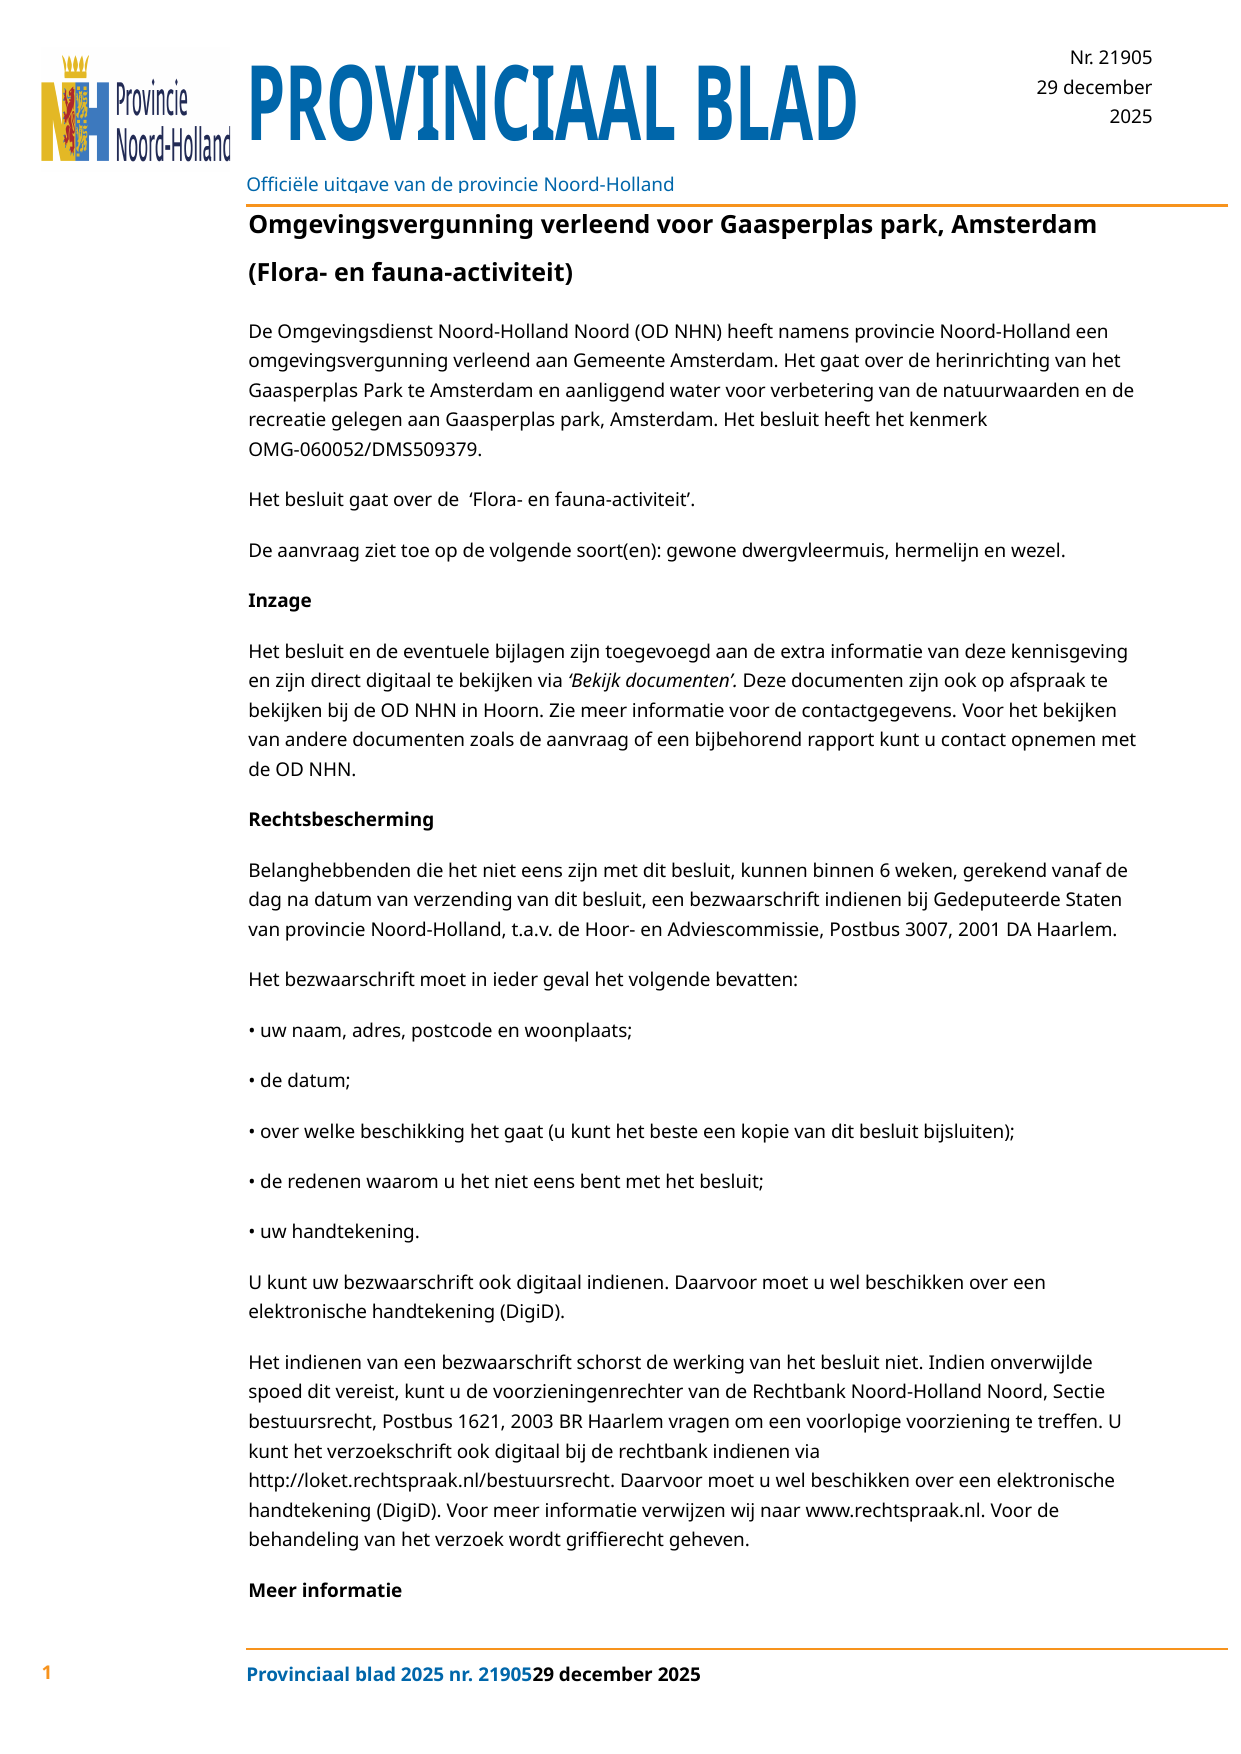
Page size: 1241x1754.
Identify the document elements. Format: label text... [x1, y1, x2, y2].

text • de redenen waarom u het niet eens bent met het besluit; [248, 1168, 1152, 1194]
text Het besluit en de eventuele bijlagen zijn toegevoegd aan de extra informatie van deze kennisgeving en zijn direct digitaal te bekijken via ‘Bekijk documenten’. Deze documenten zijn ook op afspraak te bekijken bij de OD NHN in Hoorn. Zie meer informatie voor de contactgegevens. Voor het bekijken van andere documenten zoals de aanvraag of een bijbehorend rapport kunt u contact opnemen met de OD NHN. [248, 638, 1152, 782]
picture [41, 47, 231, 172]
text • uw handtekening. [248, 1219, 1152, 1244]
text • de datum; [248, 1067, 1152, 1093]
text U kunt uw bezwaarschrift ook digitaal indienen. Daarvoor moet u wel beschikken over een elektronische handtekening (DigiD). [248, 1269, 1152, 1324]
text • uw naam, adres, postcode en woonplaats; [248, 1017, 1152, 1043]
text De Omgevingsdienst Noord-Holland Noord (OD NHN) heeft namens provincie Noord-Holland een omgevingsvergunning verleend aan Gemeente Amsterdam. Het gaat over de herinrichting van het Gaasperplas Park te Amsterdam en aanliggend water voor verbetering van de natuurwaarden en de recreatie gelegen aan Gaasperplas park, Amsterdam. Het besluit heeft het kenmerk OMG-060052/DMS509379. [248, 318, 1152, 462]
text Het besluit gaat over de ‘Flora- en fauna-activiteit’. [248, 487, 1152, 512]
text Rechtsbescherming [248, 807, 1152, 832]
text Meer informatie [248, 1577, 1152, 1603]
text Inzage [248, 587, 1152, 613]
text De aanvraag ziet toe op de volgende soort(en): gewone dwergvleermuis, hermelijn en wezel. [248, 537, 1152, 563]
text Belanghebbenden die het niet eens zijn met dit besluit, kunnen binnen 6 weken, gerekend vanaf de dag na datum van verzending van dit besluit, een bezwaarschrift indienen bij Gedeputeerde Staten van provincie Noord-Holland, t.a.v. de Hoor- en Adviescommissie, Postbus 3007, 2001 DA Haarlem. [248, 857, 1152, 942]
text Het bezwaarschrift moet in ieder geval het volgende bevatten: [248, 967, 1152, 992]
text • over welke beschikking het gaat (u kunt het beste een kopie van dit besluit bijsluiten); [248, 1118, 1152, 1144]
text Het indienen van een bezwaarschrift schorst de werking van het besluit niet. Indien onverwijlde spoed dit vereist, kunt u de voorzieningenrechter van de Rechtbank Noord-Holland Noord, Sectie bestuursrecht, Postbus 1621, 2003 BR Haarlem vragen om een voorlopige voorziening te treffen. U kunt het verzoekschrift ook digitaal bij de rechtbank indienen via http://loket.rechtspraak.nl/bestuursrecht. Daarvoor moet u wel beschikken over een elektronische handtekening (DigiD). Voor meer informatie verwijzen wij naar www.rechtspraak.nl. Voor de behandeling van het verzoek wordt griffierecht geheven. [248, 1349, 1152, 1552]
text Omgevingsvergunning verleend voor Gaasperplas park, Amsterdam (Flora- en fauna-activiteit) [248, 207, 1152, 288]
